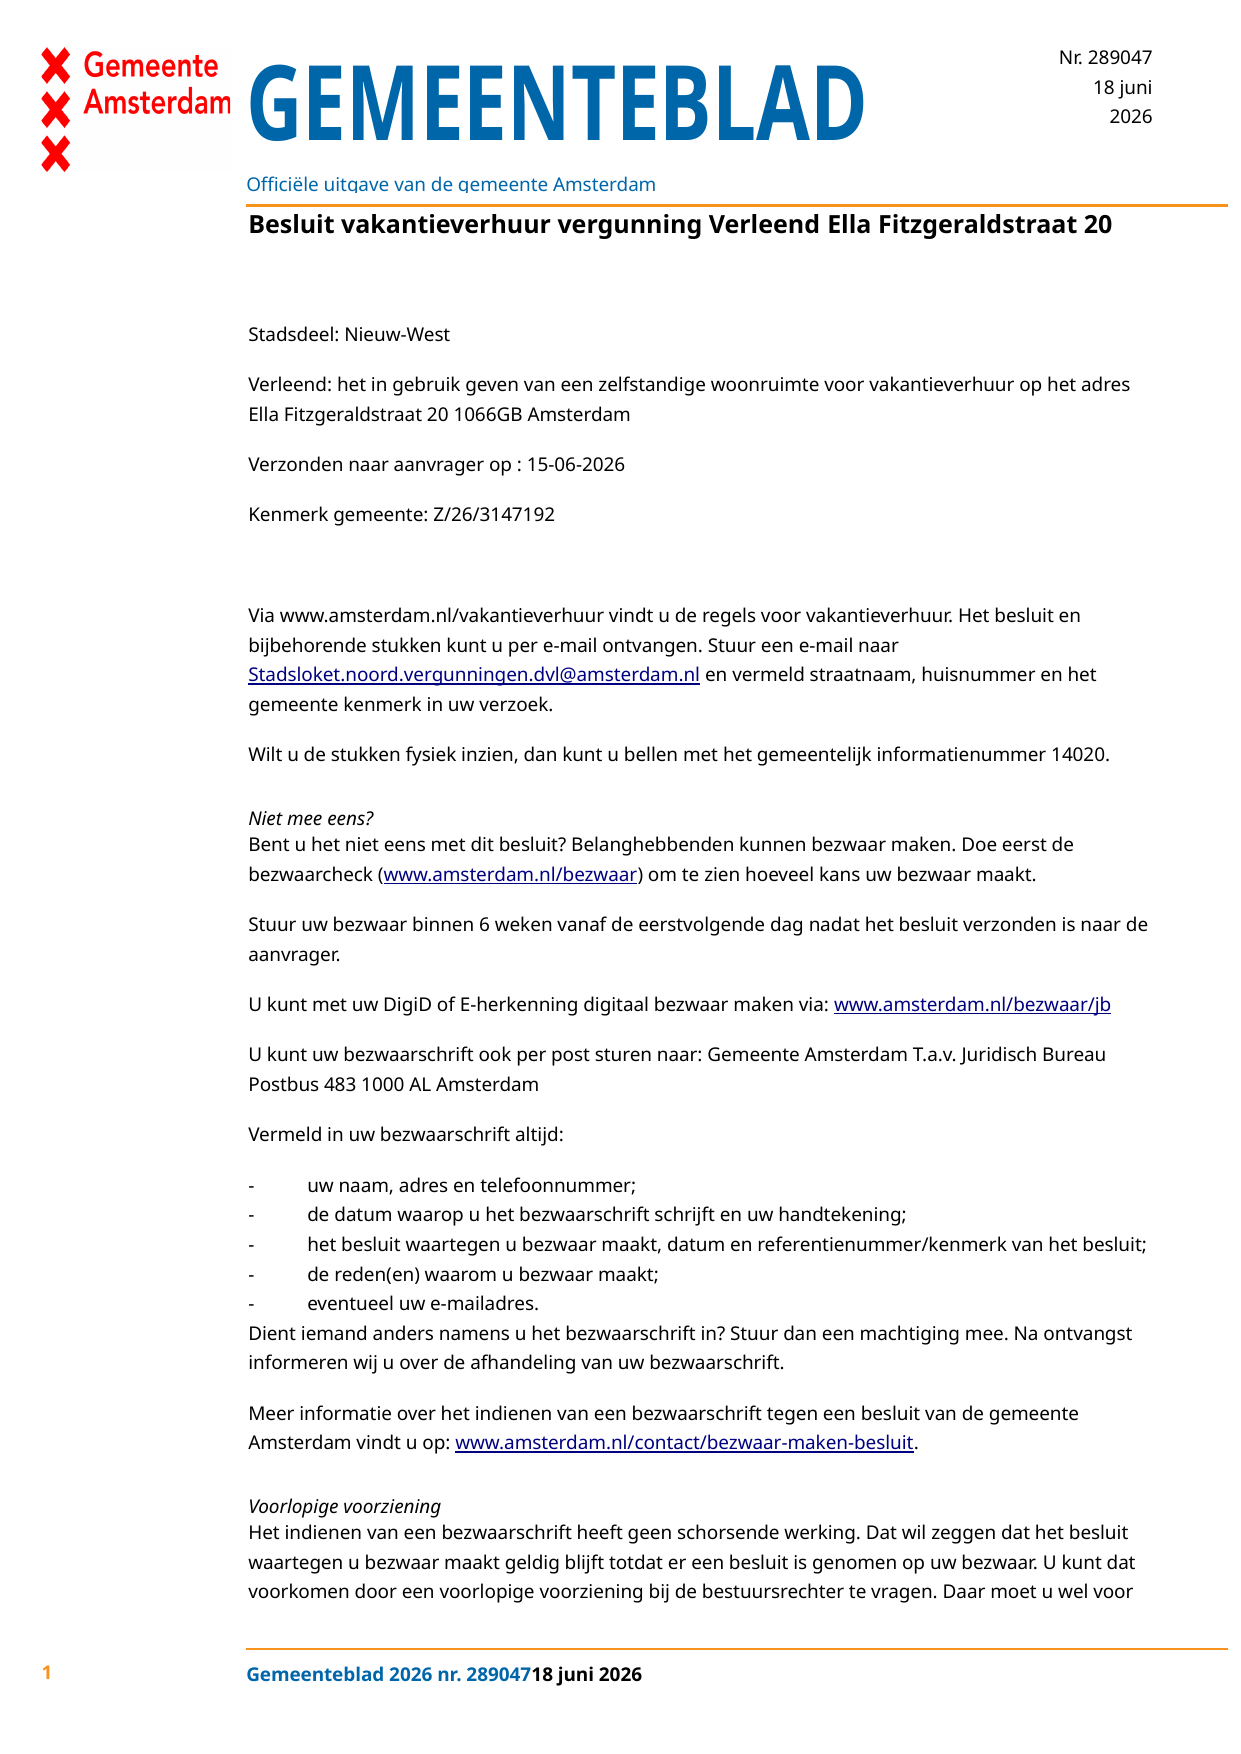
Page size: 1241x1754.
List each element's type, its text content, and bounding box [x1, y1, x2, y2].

text Wilt u de stukken fysiek inzien, dan kunt u bellen met het gemeentelijk informatienummer 14020. [248, 742, 1152, 767]
text Stadsdeel: Nieuw-West [248, 321, 1152, 346]
text Vermeld in uw bezwaarschrift altijd: [248, 1122, 1152, 1147]
text Stuur uw bezwaar binnen 6 weken vanaf de eerstvolgende dag nadat het besluit verzonden is naar de aanvrager. [248, 911, 1152, 967]
text U kunt uw bezwaarschrift ook per post sturen naar: Gemeente Amsterdam T.a.v. Juridisch Bureau Postbus 483 1000 AL Amsterdam [248, 1042, 1152, 1097]
list het besluit waartegen u bezwaar maakt, datum en referentienummer/kenmerk van het besluit; [248, 1231, 1152, 1257]
list de datum waarop u het bezwaarschrift schrijft en uw handtekening; [248, 1202, 1152, 1227]
text U kunt met uw DigiD of E-herkenning digitaal bezwaar maken via: www.amsterdam.nl/bezwaar/jb [248, 991, 1152, 1017]
list de reden(en) waarom u bezwaar maakt; [248, 1261, 1152, 1287]
text Meer informatie over het indienen van een bezwaarschrift tegen een besluit van de gemeente Amsterdam vindt u op: www.amsterdam.nl/contact/bezwaar-maken-besluit. [248, 1400, 1152, 1455]
text Voorlopige voorziening [248, 1493, 1152, 1519]
text Bent u het niet eens met dit besluit? Belanghebbenden kunnen bezwaar maken. Doe eerst de bezwaarcheck (www.amsterdam.nl/bezwaar) om te zien hoeveel kans uw bezwaar maakt. [248, 831, 1152, 887]
picture [41, 47, 231, 172]
list eventueel uw e-mailadres. [248, 1290, 1152, 1316]
text Niet mee eens? [248, 806, 1152, 831]
text Via www.amsterdam.nl/vakantieverhuur vindt u de regels voor vakantieverhuur. Het besluit en bijbehorende stukken kunt u per e-mail ontvangen. Stuur een e-mail naar Stadsloket.noord.vergunningen.dvl@amsterdam.nl en vermeld straatnaam, huisnummer en het gemeente kenmerk in uw verzoek. [248, 602, 1152, 717]
text Verleend: het in gebruik geven van een zelfstandige woonruimte voor vakantieverhuur op het adres Ella Fitzgeraldstraat 20 1066GB Amsterdam [248, 371, 1152, 426]
text Het indienen van een bezwaarschrift heeft geen schorsende werking. Dat wil zeggen dat het besluit waartegen u bezwaar maakt geldig blijft totdat er een besluit is genomen op uw bezwaar. U kunt dat voorkomen door een voorlopige voorziening bij de bestuursrechter te vragen. Daar moet u wel voor [248, 1519, 1152, 1604]
text Besluit vakantieverhuur vergunning Verleend Ella Fitzgeraldstraat 20 [248, 207, 1152, 241]
list uw naam, adres en telefoonnummer; [248, 1172, 1152, 1198]
text Kenmerk gemeente: Z/26/3147192 [248, 502, 1152, 527]
text Verzonden naar aanvrager op : 15-06-2026 [248, 451, 1152, 477]
text Dient iemand anders namens u het bezwaarschrift in? Stuur dan een machtiging mee. Na ontvangst informeren wij u over de afhandeling van uw bezwaarschrift. [248, 1320, 1152, 1375]
